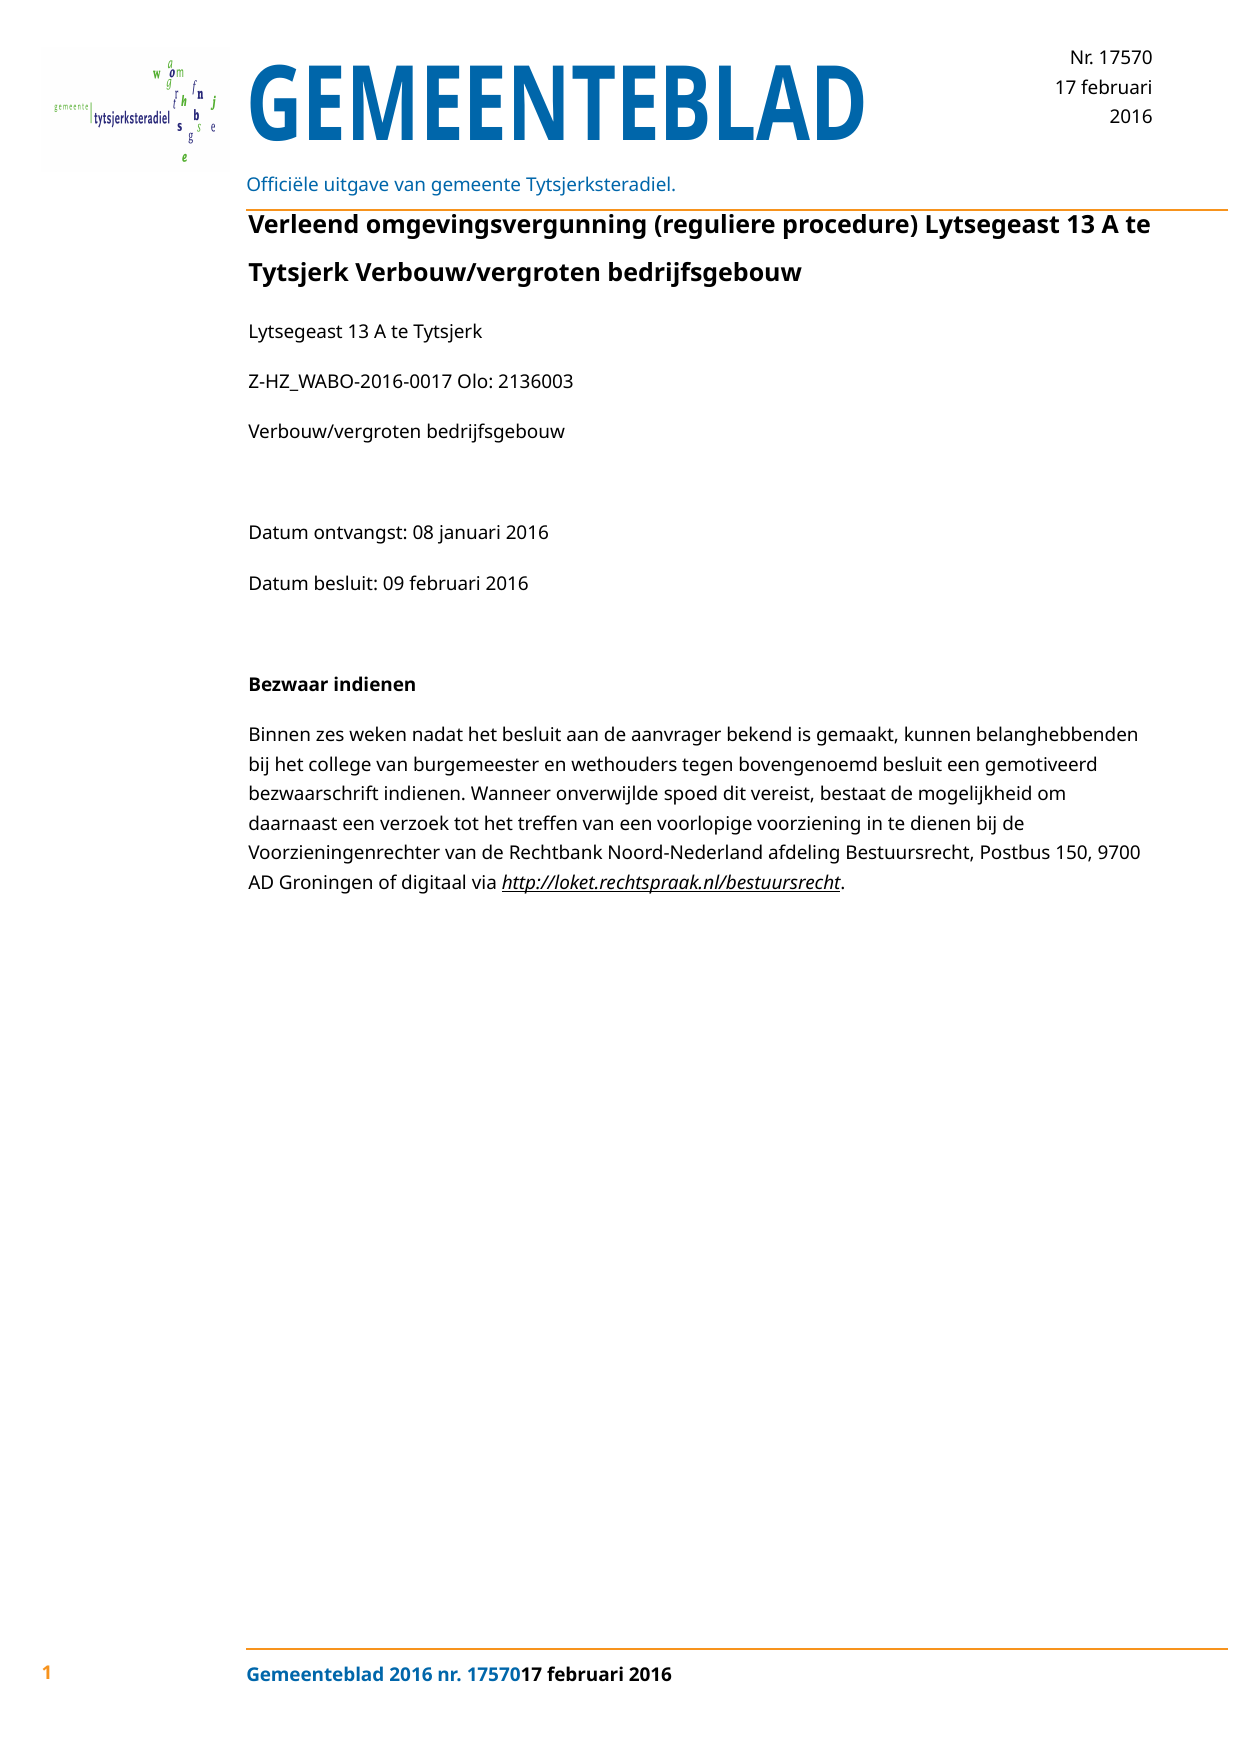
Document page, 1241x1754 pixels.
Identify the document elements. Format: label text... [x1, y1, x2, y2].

text Z-HZ_WABO-2016-0017 Olo: 2136003 [248, 368, 1152, 394]
text Verbouw/vergroten bedrijfsgebouw [248, 419, 1152, 444]
text Datum besluit: 09 februari 2016 [248, 570, 1152, 596]
text Lytsegeast 13 A te Tytsjerk [248, 318, 1152, 344]
text Datum ontvangst: 08 januari 2016 [248, 519, 1152, 545]
text Verleend omgevingsvergunning (reguliere procedure) Lytsegeast 13 A te Tytsjerk Verbouw/vergroten bedrijfsgebouw [248, 211, 1152, 288]
text Binnen zes weken nadat het besluit aan de aanvrager bekend is gemaakt, kunnen belanghebbenden bij het college van burgemeester en wethouders tegen bovengenoemd besluit een gemotiveerd bezwaarschrift indienen. Wanneer onverwijlde spoed dit vereist, bestaat de mogelijkheid om daarnaast een verzoek tot het treffen van een voorlopige voorziening in te dienen bij de Voorzieningenrechter van de Rechtbank Noord-Nederland afdeling Bestuursrecht, Postbus 150, 9700 AD Groningen of digitaal via http://loket.rechtspraak.nl/bestuursrecht. [248, 721, 1152, 895]
picture [41, 47, 231, 172]
text Bezwaar indienen [248, 671, 1152, 697]
